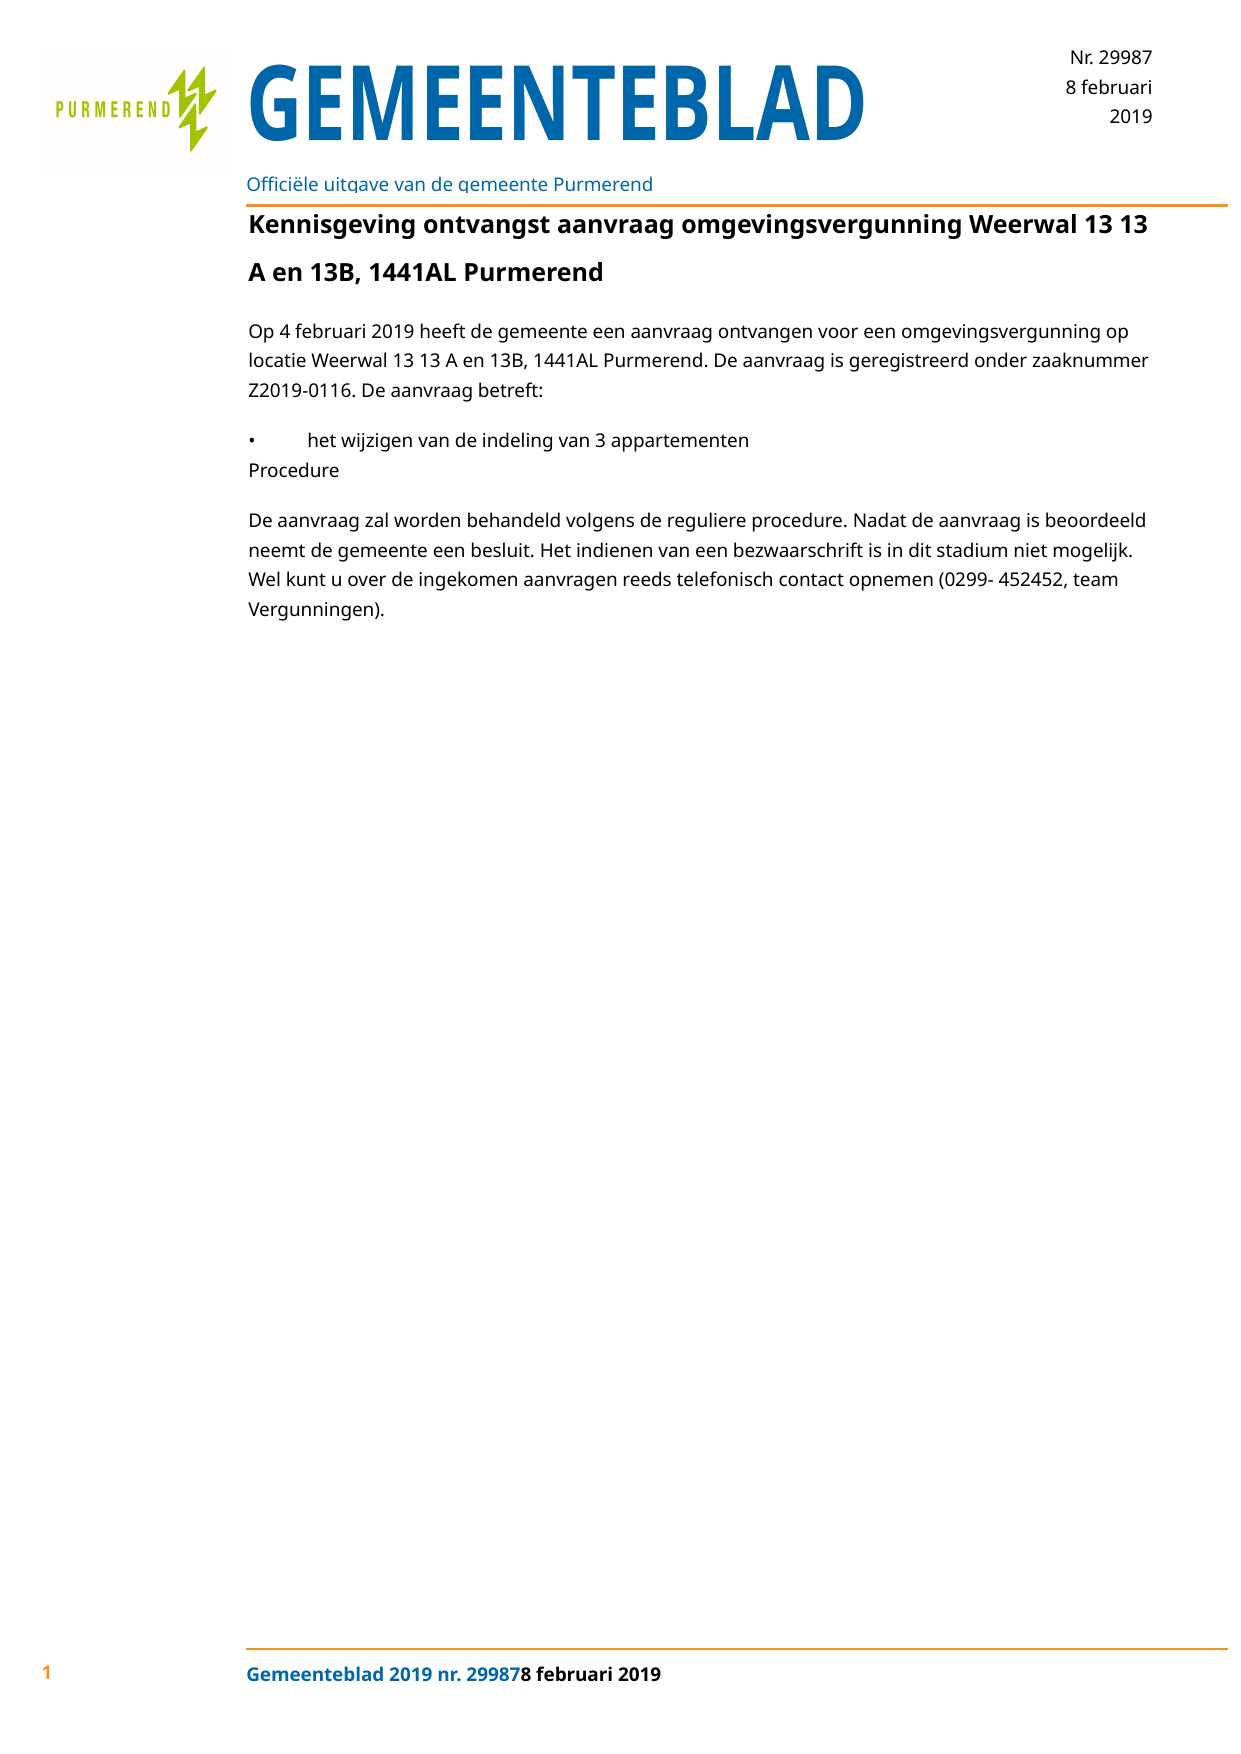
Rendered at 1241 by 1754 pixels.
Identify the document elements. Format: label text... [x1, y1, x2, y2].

text De aanvraag zal worden behandeld volgens de reguliere procedure. Nadat de aanvraag is beoordeeld neemt de gemeente een besluit. Het indienen van een bezwaarschrift is in dit stadium niet mogelijk. Wel kunt u over de ingekomen aanvragen reeds telefonisch contact opnemen (0299- 452452, team Vergunningen). [248, 507, 1152, 622]
text Procedure [248, 457, 1152, 483]
text Op 4 februari 2019 heeft de gemeente een aanvraag ontvangen voor een omgevingsvergunning op locatie Weerwal 13 13 A en 13B, 1441AL Purmerend. De aanvraag is geregistreerd onder zaaknummer Z2019-0116. De aanvraag betreft: [248, 318, 1152, 403]
text Kennisgeving ontvangst aanvraag omgevingsvergunning Weerwal 13 13 A en 13B, 1441AL Purmerend [248, 207, 1152, 288]
picture [41, 47, 231, 172]
list het wijzigen van de indeling van 3 appartementen [248, 427, 1152, 453]
